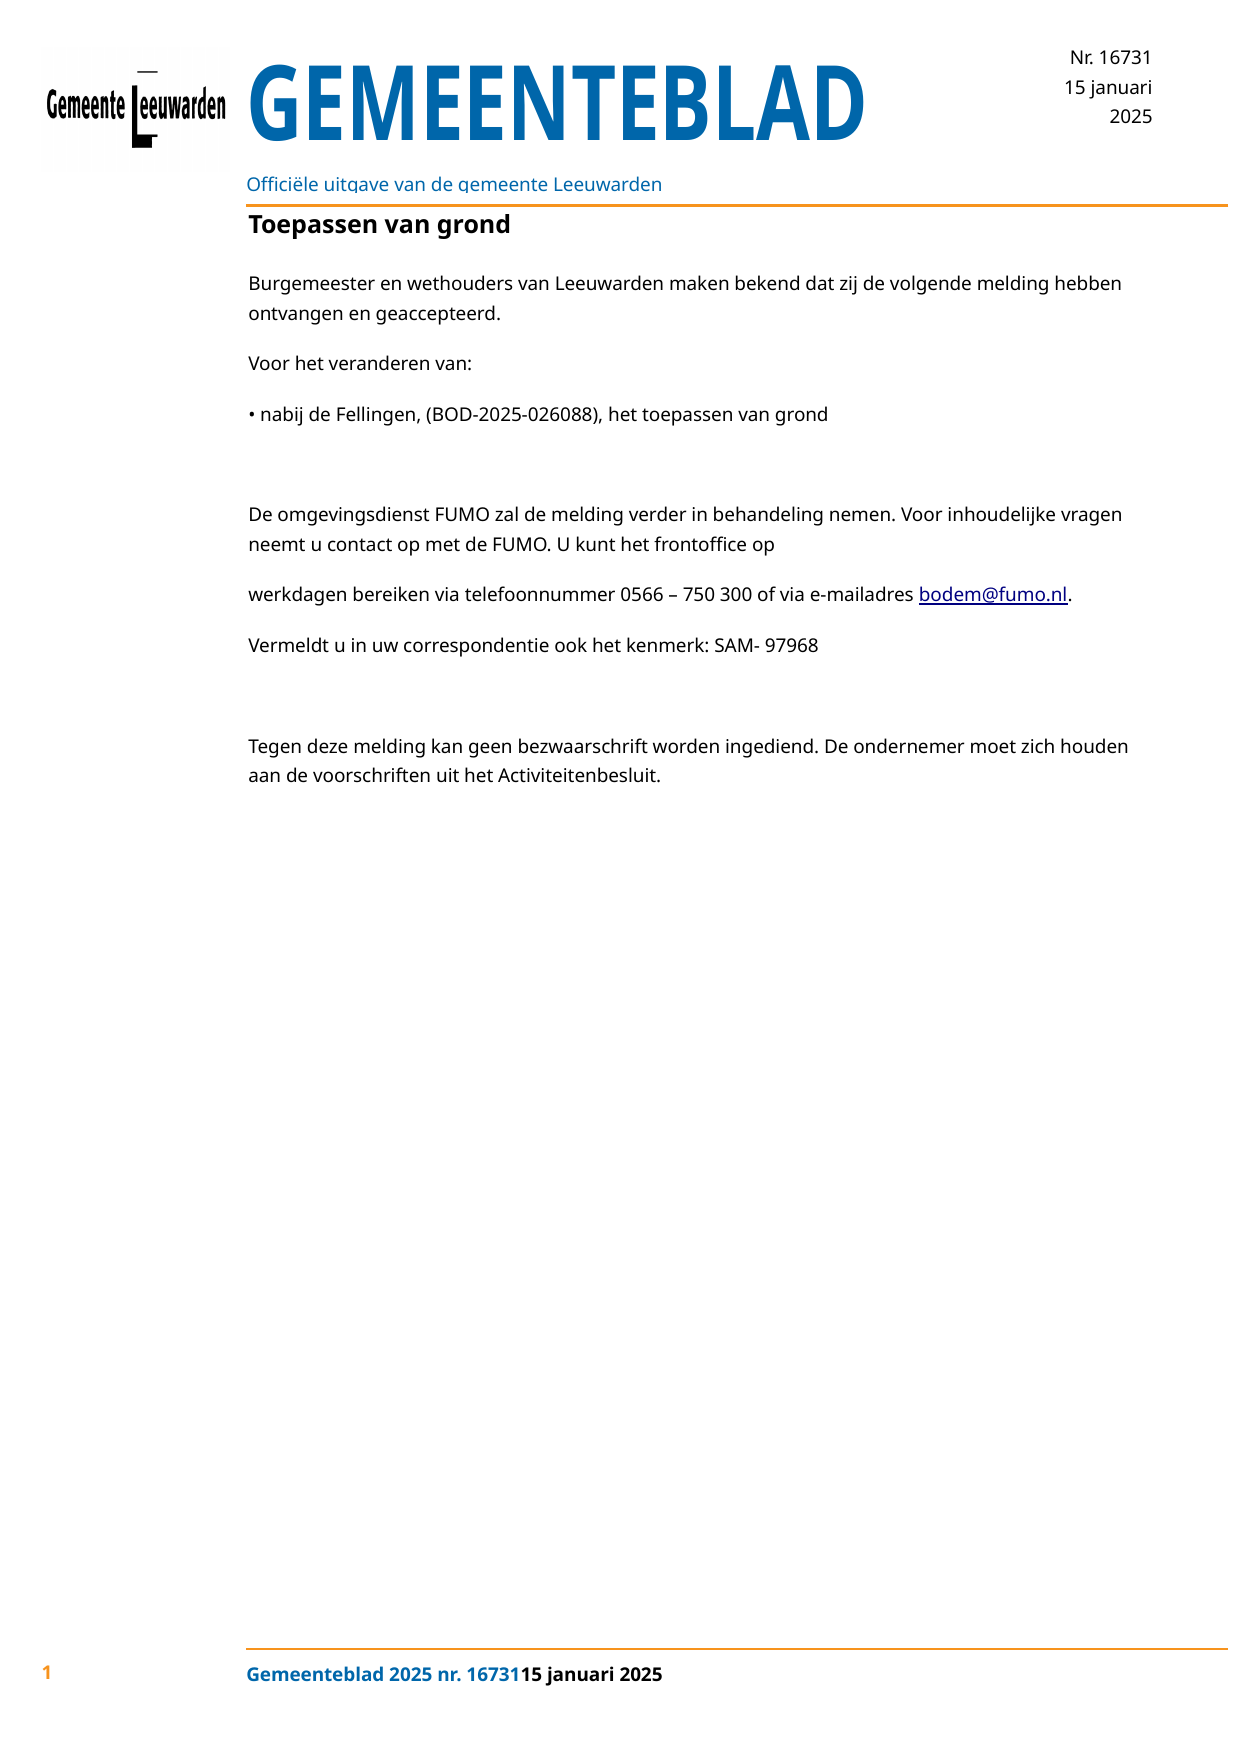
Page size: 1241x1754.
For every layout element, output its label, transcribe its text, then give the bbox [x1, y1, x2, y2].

text Burgemeester en wethouders van Leeuwarden maken bekend dat zij de volgende melding hebben ontvangen en geaccepteerd. [248, 270, 1152, 326]
text werkdagen bereiken via telefoonnummer 0566 – 750 300 of via e-mailadres bodem@fumo.nl. [248, 582, 1152, 607]
text Tegen deze melding kan geen bezwaarschrift worden ingediend. De ondernemer moet zich houden aan de voorschriften uit het Activiteitenbesluit. [248, 733, 1152, 788]
picture [41, 47, 231, 172]
text Vermeldt u in uw correspondentie ook het kenmerk: SAM- 97968 [248, 632, 1152, 658]
text Toepassen van grond [248, 207, 1152, 241]
text De omgevingsdienst FUMO zal de melding verder in behandeling nemen. Voor inhoudelijke vragen neemt u contact op met de FUMO. U kunt het frontoffice op [248, 502, 1152, 557]
text • nabij de Fellingen, (BOD-2025-026088), het toepassen van grond [248, 401, 1152, 426]
text Voor het veranderen van: [248, 350, 1152, 376]
